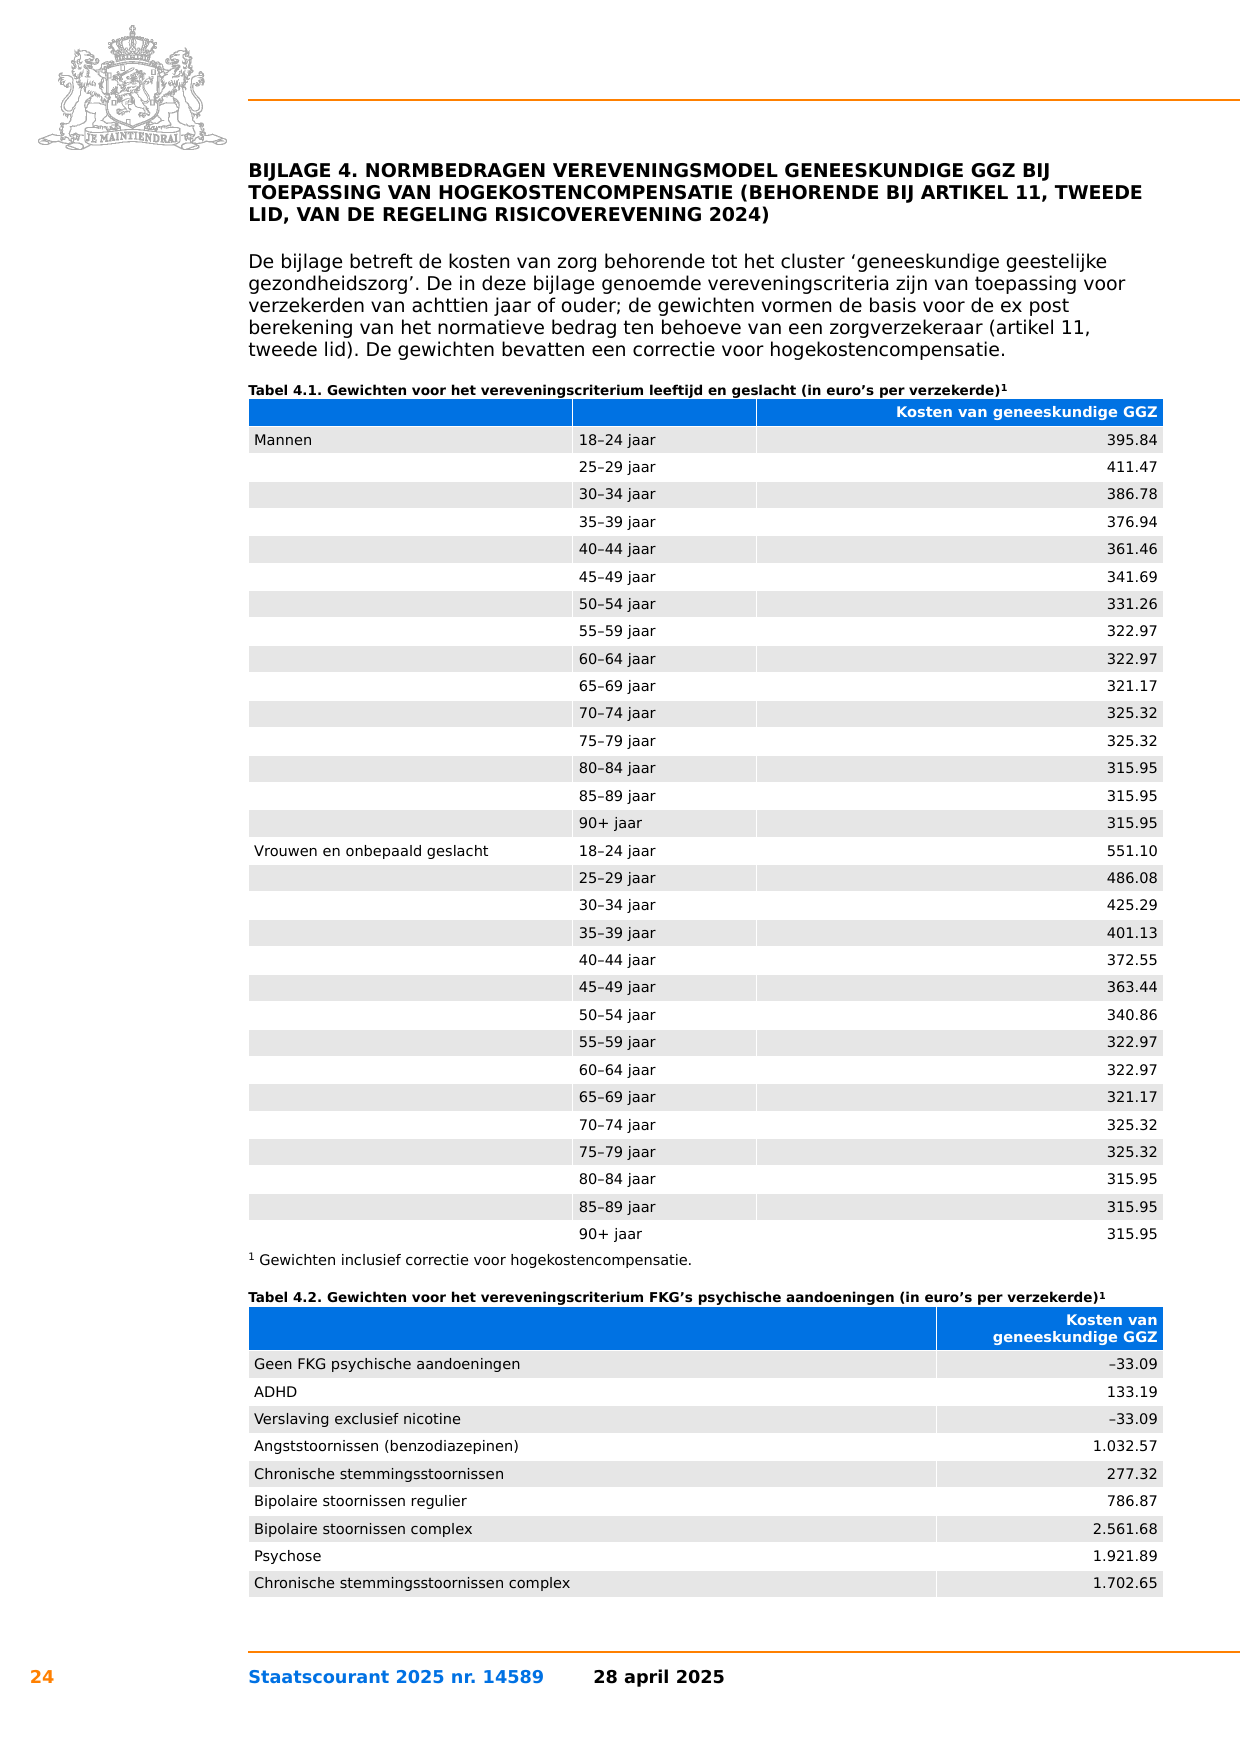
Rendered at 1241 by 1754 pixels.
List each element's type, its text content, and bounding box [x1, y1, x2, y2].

table_cell 45–49 jaar [573, 975, 756, 1001]
table_cell ADHD [249, 1379, 936, 1405]
table_header Tabel 4.1. Gewichten voor het vereveningscriterium leeftijd en geslacht (in euro’s per verzekerde)1 [248, 383, 1163, 398]
table_cell 411.47 [757, 454, 1163, 481]
table_cell [249, 920, 572, 946]
table_cell Verslaving exclusief nicotine [249, 1406, 936, 1433]
table_cell 322.97 [757, 646, 1163, 672]
table_cell 80–84 jaar [573, 1166, 756, 1193]
table_cell 35–39 jaar [573, 920, 756, 946]
table_cell 133.19 [937, 1379, 1163, 1405]
table_cell 321.17 [757, 673, 1163, 700]
table_cell [249, 865, 572, 891]
table_cell 786.87 [937, 1489, 1163, 1515]
table_cell Geen FKG psychische aandoeningen [249, 1351, 936, 1378]
table_cell Chronische stemmingsstoornissen [249, 1461, 936, 1487]
table_cell 315.95 [757, 1166, 1163, 1193]
table_cell [249, 673, 572, 700]
table_cell [249, 509, 572, 535]
table_cell 322.97 [757, 619, 1163, 645]
table_cell 85–89 jaar [573, 783, 756, 809]
table_cell 2.561.68 [937, 1516, 1163, 1542]
table_cell 363.44 [757, 975, 1163, 1001]
table_cell 40–44 jaar [573, 947, 756, 974]
table_cell 30–34 jaar [573, 482, 756, 508]
table_cell Kosten van geneeskundige GGZ [757, 399, 1163, 426]
table_cell Vrouwen en onbepaald geslacht [249, 838, 572, 864]
table_cell 50–54 jaar [573, 1002, 756, 1028]
table_cell [249, 536, 572, 563]
table_cell 340.86 [757, 1002, 1163, 1028]
table_cell Bipolaire stoornissen regulier [249, 1489, 936, 1515]
table_cell 75–79 jaar [573, 1139, 756, 1165]
table_cell 325.32 [757, 1139, 1163, 1165]
table_cell 50–54 jaar [573, 591, 756, 617]
table_cell 90+ jaar [573, 810, 756, 837]
table_cell 325.32 [757, 728, 1163, 754]
table_cell 341.69 [757, 564, 1163, 590]
table_cell 40–44 jaar [573, 536, 756, 563]
table_cell 45–49 jaar [573, 564, 756, 590]
table_cell 331.26 [757, 591, 1163, 617]
table_cell [249, 1057, 572, 1083]
table_cell 70–74 jaar [573, 701, 756, 727]
table_cell Mannen [249, 427, 572, 453]
table_cell 315.95 [757, 810, 1163, 837]
table_cell 1 Gewichten inclusief correctie voor hogekostencompensatie. [248, 1249, 1163, 1268]
table_cell [249, 454, 572, 481]
table_cell 90+ jaar [573, 1221, 756, 1248]
table_cell 401.13 [757, 920, 1163, 946]
table_cell [249, 1307, 936, 1350]
table_cell 80–84 jaar [573, 756, 756, 782]
table_cell [249, 810, 572, 837]
table_cell 25–29 jaar [573, 454, 756, 481]
table_cell 361.46 [757, 536, 1163, 563]
table_cell 321.17 [757, 1084, 1163, 1111]
table_cell [249, 1002, 572, 1028]
table_cell [573, 399, 756, 426]
table_cell Angststoornissen (benzodiazepinen) [249, 1434, 936, 1460]
table_cell 65–69 jaar [573, 1084, 756, 1111]
table_cell 425.29 [757, 893, 1163, 919]
table_cell 551.10 [757, 838, 1163, 864]
table_cell [249, 728, 572, 754]
table_cell 322.97 [757, 1030, 1163, 1056]
table_cell 315.95 [757, 756, 1163, 782]
table_cell [249, 1112, 572, 1138]
table_cell [249, 1194, 572, 1220]
table_cell 372.55 [757, 947, 1163, 974]
table_cell [249, 1166, 572, 1193]
table_cell [249, 619, 572, 645]
table_cell 85–89 jaar [573, 1194, 756, 1220]
subtitle BIJLAGE 4. NORMBEDRAGEN VEREVENINGSMODEL GENEESKUNDIGE GGZ BIJ TOEPASSING VAN HOGEKOSTENCOMPENSATIE (BEHORENDE BIJ ARTIKEL 11, TWEEDE LID, VAN DE REGELING RISICOVEREVENING 2024) [248, 160, 1163, 226]
table_cell [249, 975, 572, 1001]
table_cell Kosten van geneeskundige GGZ [937, 1307, 1163, 1350]
table_cell 1.032.57 [937, 1434, 1163, 1460]
table_cell [249, 564, 572, 590]
table_cell 65–69 jaar [573, 673, 756, 700]
table_cell 1.702.65 [937, 1571, 1163, 1597]
table_cell 325.32 [757, 1112, 1163, 1138]
text De bijlage betreft de kosten van zorg behorende tot het cluster ‘geneeskundige geestelijke gezondheidszorg’. De in deze bijlage genoemde vereveningscriteria zijn van toepassing voor verzekerden van achttien jaar of ouder; de gewichten vormen de basis voor de ex post berekening van het normatieve bedrag ten behoeve van een zorgverzekeraar (artikel 11, tweede lid). De gewichten bevatten een correctie voor hogekostencompensatie. [248, 251, 1163, 361]
table_cell [249, 1139, 572, 1165]
table_cell –33.09 [937, 1351, 1163, 1378]
table_cell 35–39 jaar [573, 509, 756, 535]
table_cell 55–59 jaar [573, 619, 756, 645]
table_cell [249, 591, 572, 617]
table_cell [249, 1221, 572, 1248]
table_cell 70–74 jaar [573, 1112, 756, 1138]
table_cell [249, 399, 572, 426]
table_cell 18–24 jaar [573, 838, 756, 864]
table_cell [249, 783, 572, 809]
table_cell [249, 1084, 572, 1111]
table_cell [249, 893, 572, 919]
table_cell [249, 701, 572, 727]
picture [38, 25, 227, 150]
table_cell 75–79 jaar [573, 728, 756, 754]
table_cell 18–24 jaar [573, 427, 756, 453]
table_cell 277.32 [937, 1461, 1163, 1487]
table_cell 55–59 jaar [573, 1030, 756, 1056]
table_cell 395.84 [757, 427, 1163, 453]
table_cell 376.94 [757, 509, 1163, 535]
table_cell 25–29 jaar [573, 865, 756, 891]
table_cell 1.921.89 [937, 1543, 1163, 1569]
table_cell 325.32 [757, 701, 1163, 727]
table_cell –33.09 [937, 1406, 1163, 1433]
table_cell 386.78 [757, 482, 1163, 508]
table_cell 60–64 jaar [573, 646, 756, 672]
table_cell [249, 947, 572, 974]
table_header Tabel 4.2. Gewichten voor het vereveningscriterium FKG’s psychische aandoeningen (in euro’s per verzekerde)1 [248, 1290, 1163, 1306]
table_cell [249, 1030, 572, 1056]
table_cell Bipolaire stoornissen complex [249, 1516, 936, 1542]
table_cell 315.95 [757, 783, 1163, 809]
table_cell 315.95 [757, 1221, 1163, 1248]
table_cell 315.95 [757, 1194, 1163, 1220]
table_cell [249, 756, 572, 782]
table_cell 30–34 jaar [573, 893, 756, 919]
table_cell [249, 646, 572, 672]
table_cell Chronische stemmingsstoornissen complex [249, 1571, 936, 1597]
table_cell 60–64 jaar [573, 1057, 756, 1083]
table_cell 486.08 [757, 865, 1163, 891]
table_cell Psychose [249, 1543, 936, 1569]
table_cell [249, 482, 572, 508]
table_cell 322.97 [757, 1057, 1163, 1083]
